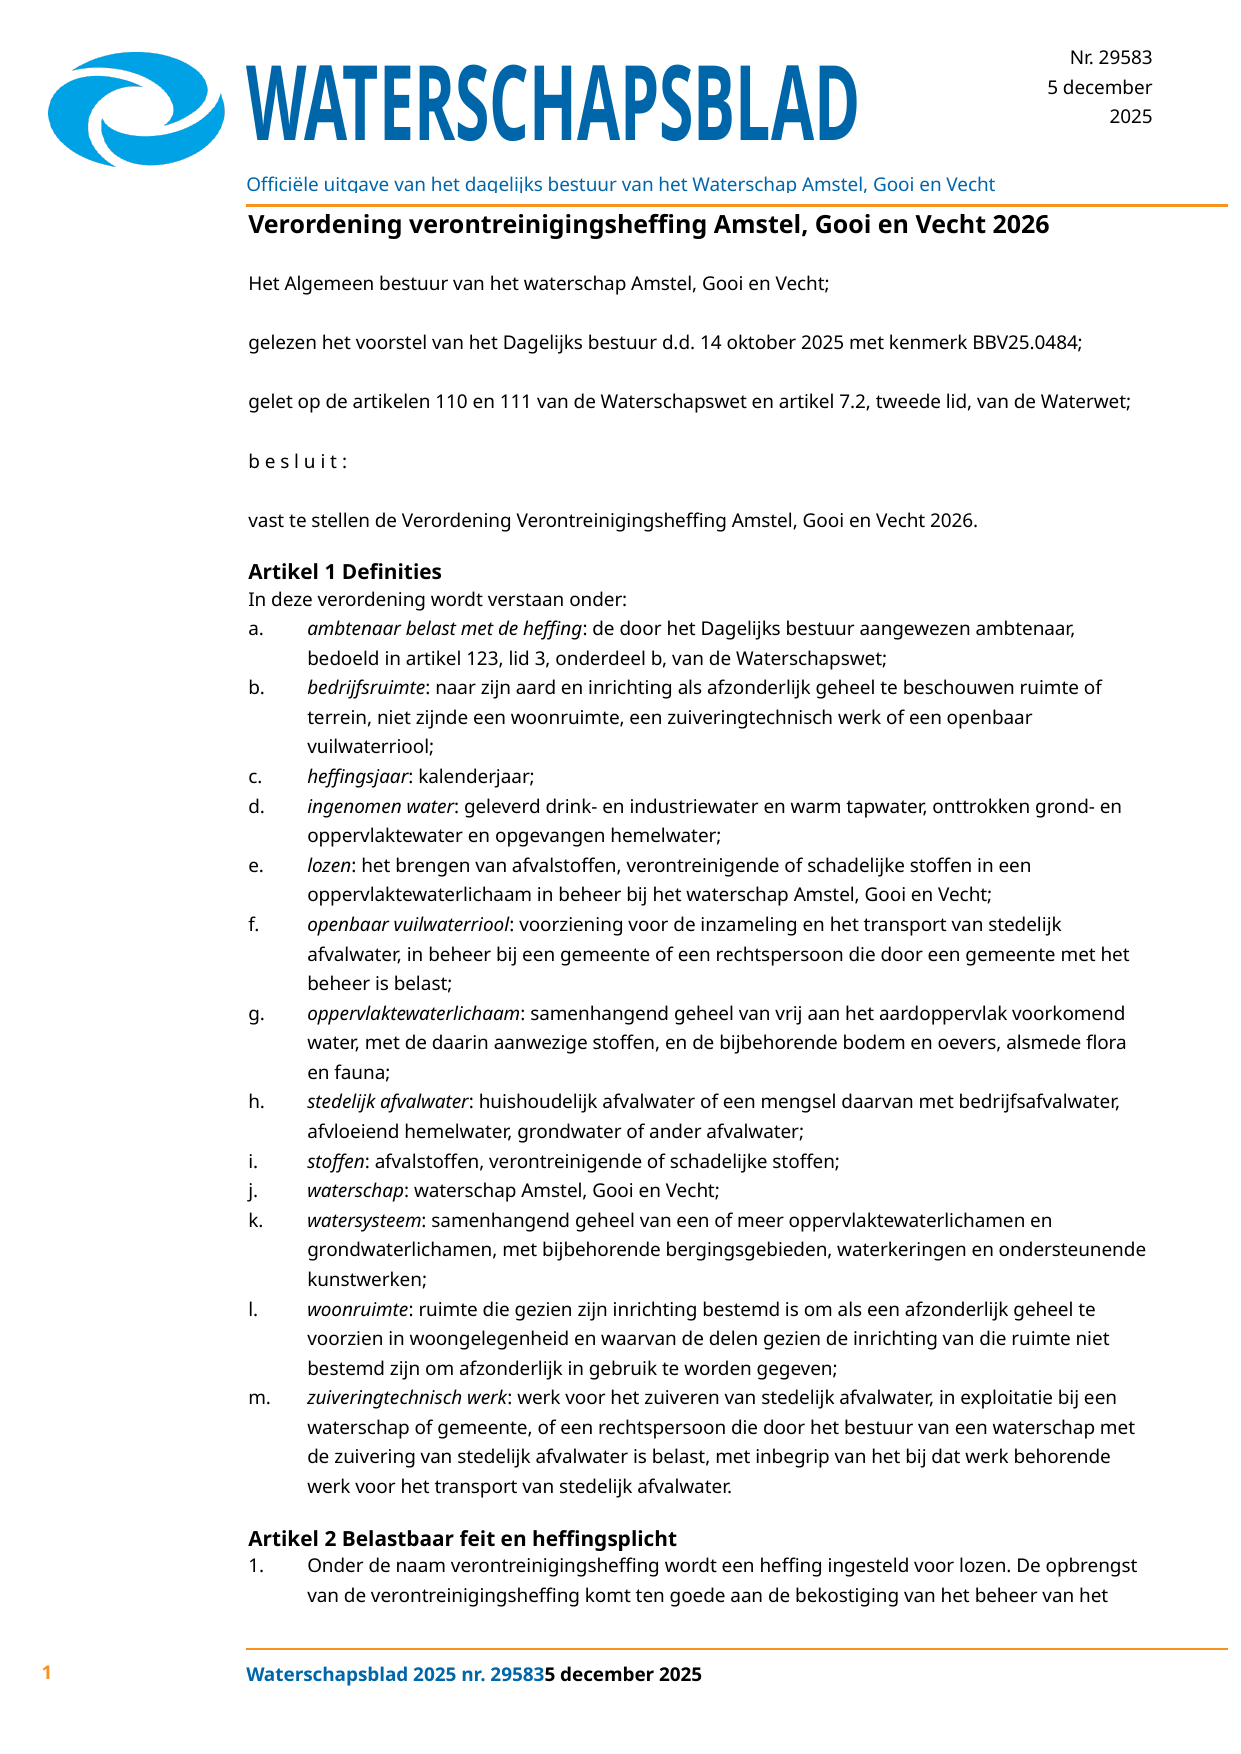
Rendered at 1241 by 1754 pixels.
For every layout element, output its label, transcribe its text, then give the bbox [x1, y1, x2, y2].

list stoffen: afvalstoffen, verontreinigende of schadelijke stoffen; [248, 1148, 1152, 1174]
text vast te stellen de Verordening Verontreinigingsheffing Amstel, Gooi en Vecht 2026. [248, 507, 1152, 533]
list ingenomen water: geleverd drink- en industriewater en warm tapwater, onttrokken grond- en oppervlaktewater en opgevangen hemelwater; [248, 793, 1152, 848]
text gelet op de artikelen 110 en 111 van de Waterschapswet en artikel 7.2, tweede lid, van de Waterwet; [248, 389, 1152, 414]
picture [41, 47, 231, 172]
list waterschap: waterschap Amstel, Gooi en Vecht; [248, 1177, 1152, 1203]
list openbaar vuilwaterriool: voorziening voor de inzameling en het transport van stedelijk afvalwater, in beheer bij een gemeente of een rechtspersoon die door een gemeente met het beheer is belast; [248, 911, 1152, 996]
list bedrijfsruimte: naar zijn aard en inrichting als afzonderlijk geheel te beschouwen ruimte of terrein, niet zijnde een woonruimte, een zuiveringtechnisch werk of een openbaar vuilwaterriool; [248, 674, 1152, 759]
list Onder de naam verontreinigingsheffing wordt een heffing ingesteld voor lozen. De opbrengst van de verontreinigingsheffing komt ten goede aan de bekostiging van het beheer van het [248, 1552, 1152, 1607]
text Artikel 2 Belastbaar feit en heffingsplicht [248, 1524, 1152, 1552]
text gelezen het voorstel van het Dagelijks bestuur d.d. 14 oktober 2025 met kenmerk BBV25.0484; [248, 329, 1152, 355]
text Artikel 1 Definities [248, 557, 1152, 586]
list oppervlaktewaterlichaam: samenhangend geheel van vrij aan het aardoppervlak voorkomend water, met de daarin aanwezige stoffen, en de bijbehorende bodem en oevers, alsmede flora en fauna; [248, 1000, 1152, 1085]
list woonruimte: ruimte die gezien zijn inrichting bestemd is om als een afzonderlijk geheel te voorzien in woongelegenheid en waarvan de delen gezien de inrichting van die ruimte niet bestemd zijn om afzonderlijk in gebruik te worden gegeven; [248, 1296, 1152, 1381]
list zuiveringtechnisch werk: werk voor het zuiveren van stedelijk afvalwater, in exploitatie bij een waterschap of gemeente, of een rechtspersoon die door het bestuur van een waterschap met de zuivering van stedelijk afvalwater is belast, met inbegrip van het bij dat werk behorende werk voor het transport van stedelijk afvalwater. [248, 1384, 1152, 1499]
list watersysteem: samenhangend geheel van een of meer oppervlaktewaterlichamen en grondwaterlichamen, met bijbehorende bergingsgebieden, waterkeringen en ondersteunende kunstwerken; [248, 1207, 1152, 1292]
list ambtenaar belast met de heffing: de door het Dagelijks bestuur aangewezen ambtenaar, bedoeld in artikel 123, lid 3, onderdeel b, van de Waterschapswet; [248, 615, 1152, 671]
text b e s l u i t : [248, 448, 1152, 473]
list stedelijk afvalwater: huishoudelijk afvalwater of een mengsel daarvan met bedrijfsafvalwater, afvloeiend hemelwater, grondwater of ander afvalwater; [248, 1089, 1152, 1144]
list lozen: het brengen van afvalstoffen, verontreinigende of schadelijke stoffen in een oppervlaktewaterlichaam in beheer bij het waterschap Amstel, Gooi en Vecht; [248, 852, 1152, 907]
text Het Algemeen bestuur van het waterschap Amstel, Gooi en Vecht; [248, 270, 1152, 296]
list heffingsjaar: kalenderjaar; [248, 763, 1152, 789]
text Verordening verontreinigingsheffing Amstel, Gooi en Vecht 2026 [248, 207, 1152, 241]
text In deze verordening wordt verstaan onder: [248, 586, 1152, 612]
